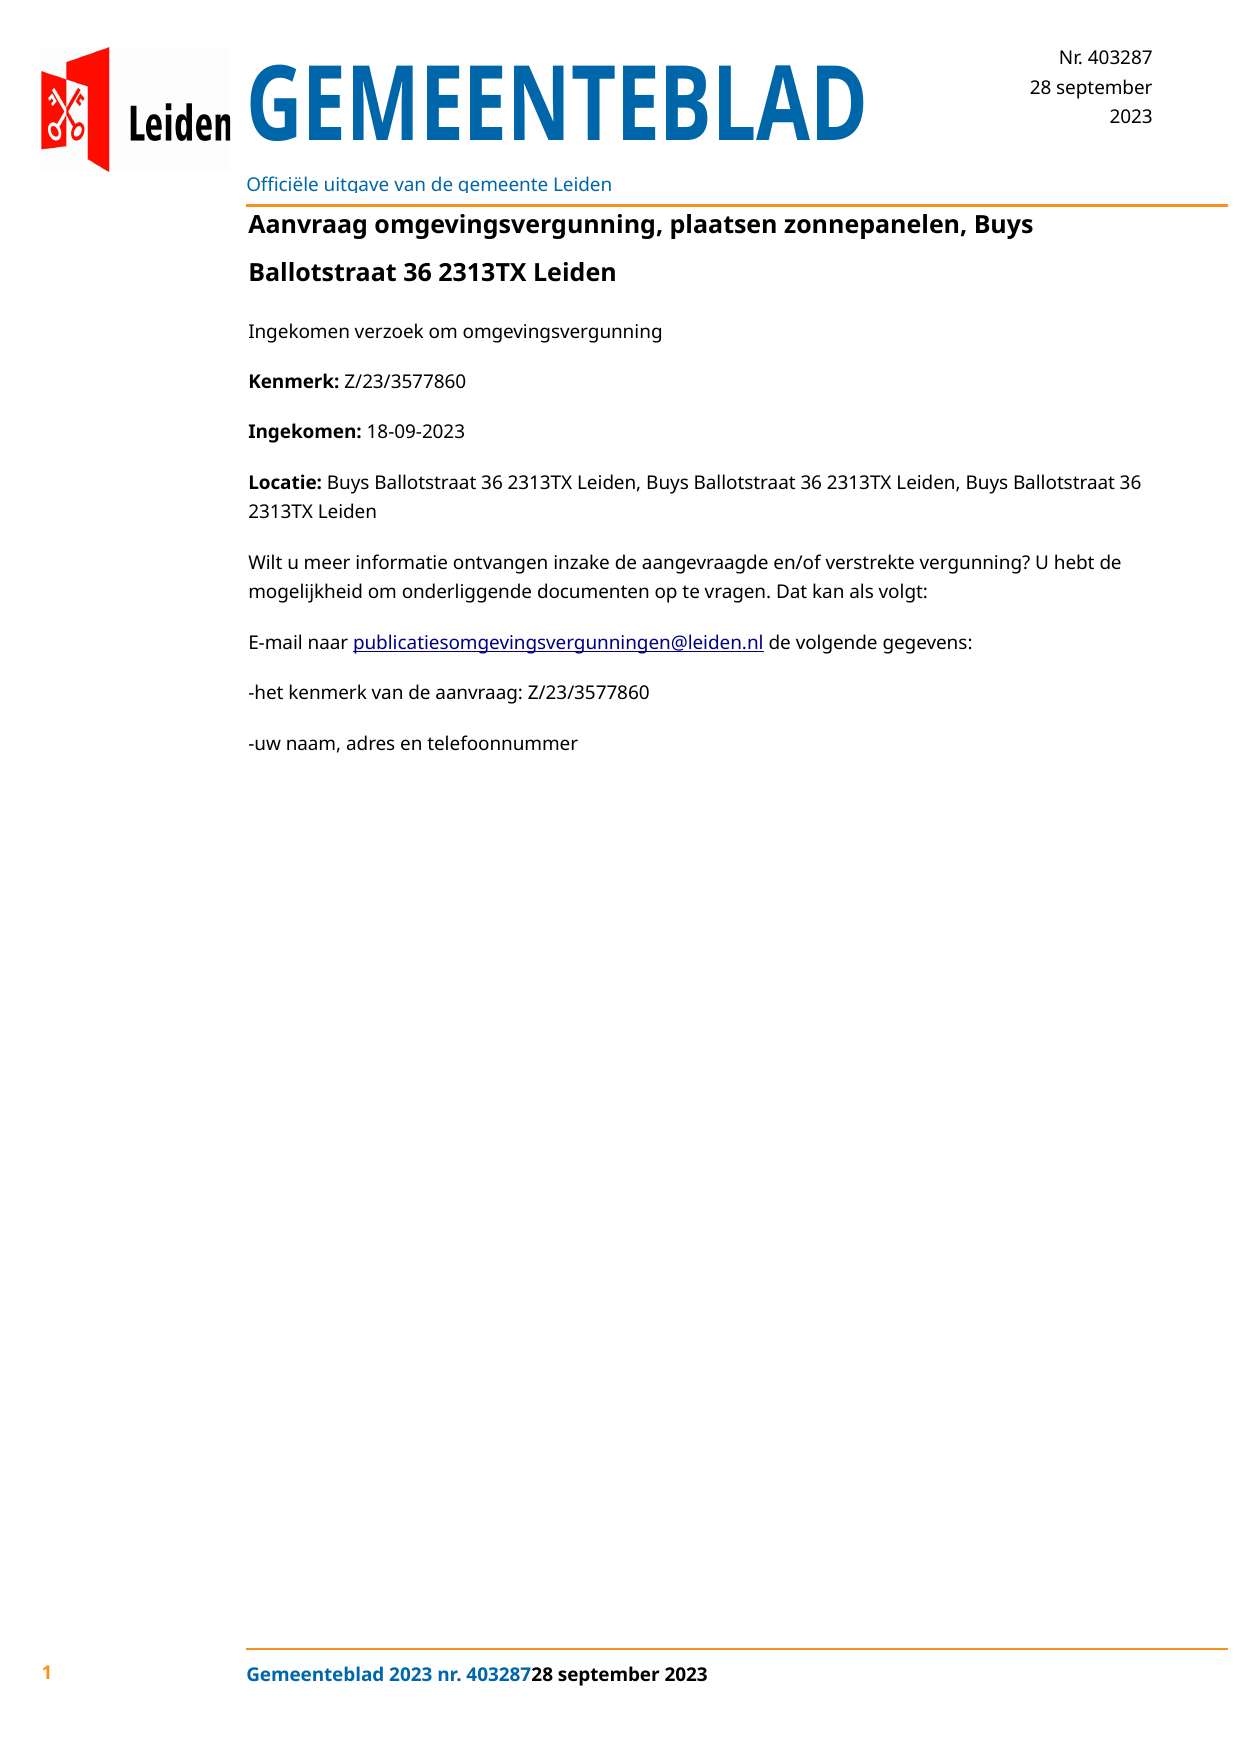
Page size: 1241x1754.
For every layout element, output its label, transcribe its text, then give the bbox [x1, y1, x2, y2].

text Kenmerk: Z/23/3577860 [248, 368, 1152, 394]
text Aanvraag omgevingsvergunning, plaatsen zonnepanelen, Buys Ballotstraat 36 2313TX Leiden [248, 207, 1152, 288]
text Wilt u meer informatie ontvangen inzake de aangevraagde en/of verstrekte vergunning? U hebt de mogelijkheid om onderliggende documenten op te vragen. Dat kan als volgt: [248, 549, 1152, 604]
text -uw naam, adres en telefoonnummer [248, 730, 1152, 756]
text Ingekomen verzoek om omgevingsvergunning [248, 318, 1152, 344]
text -het kenmerk van de aanvraag: Z/23/3577860 [248, 679, 1152, 705]
text Ingekomen: 18-09-2023 [248, 419, 1152, 444]
picture [41, 47, 231, 172]
text E-mail naar publicatiesomgevingsvergunningen@leiden.nl de volgende gegevens: [248, 629, 1152, 655]
text Locatie: Buys Ballotstraat 36 2313TX Leiden, Buys Ballotstraat 36 2313TX Leiden, Buys Ballotstraat 36 2313TX Leiden [248, 469, 1152, 524]
